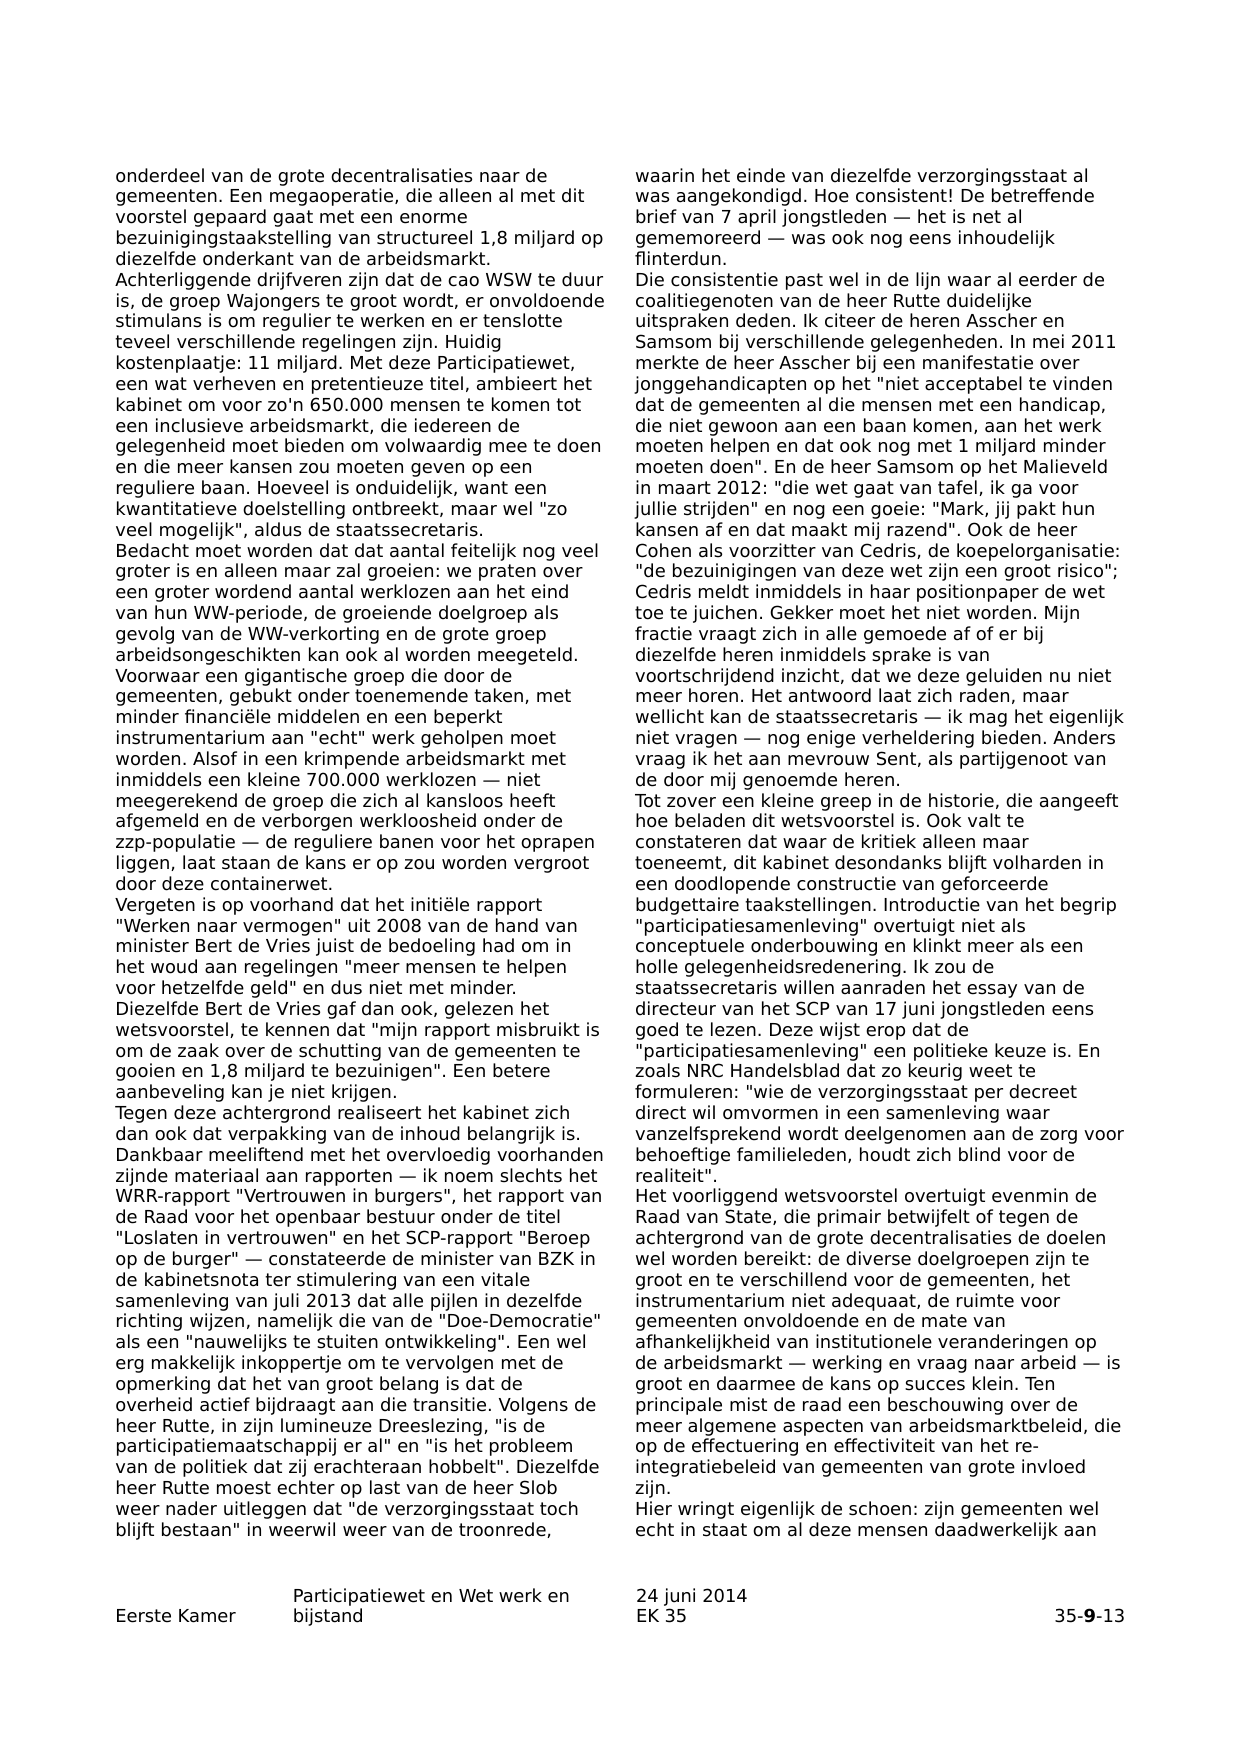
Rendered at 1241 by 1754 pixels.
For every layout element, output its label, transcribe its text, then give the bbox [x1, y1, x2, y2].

text Hier wringt eigenlijk de schoen: zijn gemeenten wel echt in staat om al deze mensen daadwerkelijk aan [635, 1499, 1125, 1540]
text Vergeten is op voorhand dat het initiële rapport "Werken naar vermogen" uit 2008 van de hand van minister Bert de Vries juist de bedoeling had om in het woud aan regelingen "meer mensen te helpen voor hetzelfde geld" en dus niet met minder. Diezelfde Bert de Vries gaf dan ook, gelezen het wetsvoorstel, te kennen dat "mijn rapport misbruikt is om de zaak over de schutting van de gemeenten te gooien en 1,8 miljard te bezuinigen". Een betere aanbeveling kan je niet krijgen. [115, 894, 605, 1103]
text Tegen deze achtergrond realiseert het kabinet zich dan ook dat verpakking van de inhoud belangrijk is. Dankbaar meeliftend met het overvloedig voorhanden zijnde materiaal aan rapporten — ik noem slechts het WRR-rapport "Vertrouwen in burgers", het rapport van de Raad voor het openbaar bestuur onder de titel "Loslaten in vertrouwen" en het SCP-rapport "Beroep op de burger" — constateerde de minister van BZK in de kabinetsnota ter stimulering van een vitale samenleving van juli 2013 dat alle pijlen in dezelfde richting wijzen, namelijk die van de "Doe-Democratie" als een "nauwelijks te stuiten ontwikkeling". Een wel erg makkelijk inkoppertje om te vervolgen met de opmerking dat het van groot belang is dat de overheid actief bijdraagt aan die transitie. Volgens de heer Rutte, in zijn lumineuze Dreeslezing, "is de participatiemaatschappij er al" en "is het probleem van de politiek dat zij erachteraan hobbelt". Diezelfde heer Rutte moest echter op last van de heer Slob weer nader uitleggen dat "de verzorgingsstaat toch blijft bestaan" in weerwil weer van de troonrede, [115, 1103, 605, 1540]
text Tot zover een kleine greep in de historie, die aangeeft hoe beladen dit wetsvoorstel is. Ook valt te constateren dat waar de kritiek alleen maar toeneemt, dit kabinet desondanks blijft volharden in een doodlopende constructie van geforceerde budgettaire taakstellingen. Introductie van het begrip "participatiesamenleving" overtuigt niet als conceptuele onderbouwing en klinkt meer als een holle gelegenheidsredenering. Ik zou de staatssecretaris willen aanraden het essay van de directeur van het SCP van 17 juni jongstleden eens goed te lezen. Deze wijst erop dat de "participatiesamenleving" een politieke keuze is. En zoals NRC Handelsblad dat zo keurig weet te formuleren: "wie de verzorgingsstaat per decreet direct wil omvormen in een samenleving waar vanzelfsprekend wordt deelgenomen aan de zorg voor behoeftige familieleden, houdt zich blind voor de realiteit". [635, 790, 1125, 1186]
text Die consistentie past wel in de lijn waar al eerder de coalitiegenoten van de heer Rutte duidelijke uitspraken deden. Ik citeer de heren Asscher en Samsom bij verschillende gelegenheden. In mei 2011 merkte de heer Asscher bij een manifestatie over jonggehandicapten op het "niet acceptabel te vinden dat de gemeenten al die mensen met een handicap, die niet gewoon aan een baan komen, aan het werk moeten helpen en dat ook nog met 1 miljard minder moeten doen". En de heer Samsom op het Malieveld in maart 2012: "die wet gaat van tafel, ik ga voor jullie strijden" en nog een goeie: "Mark, jij pakt hun kansen af en dat maakt mij razend". Ook de heer Cohen als voorzitter van Cedris, de koepelorganisatie: "de bezuinigingen van deze wet zijn een groot risico"; Cedris meldt inmiddels in haar positionpaper de wet toe te juichen. Gekker moet het niet worden. Mijn fractie vraagt zich in alle gemoede af of er bij diezelfde heren inmiddels sprake is van voortschrijdend inzicht, dat we deze geluiden nu niet meer horen. Het antwoord laat zich raden, maar wellicht kan de staatssecretaris — ik mag het eigenlijk niet vragen — nog enige verheldering bieden. Anders vraag ik het aan mevrouw Sent, als partijgenoot van de door mij genoemde heren. [635, 269, 1125, 790]
text Bedacht moet worden dat dat aantal feitelijk nog veel groter is en alleen maar zal groeien: we praten over een groter wordend aantal werklozen aan het eind van hun WW-periode, de groeiende doelgroep als gevolg van de WW-verkorting en de grote groep arbeidsongeschikten kan ook al worden meegeteld. Voorwaar een gigantische groep die door de gemeenten, gebukt onder toenemende taken, met minder financiële middelen en een beperkt instrumentarium aan "echt" werk geholpen moet worden. Alsof in een krimpende arbeidsmarkt met inmiddels een kleine 700.000 werklozen — niet meegerekend de groep die zich al kansloos heeft afgemeld en de verborgen werkloosheid onder de zzp-populatie — de reguliere banen voor het oprapen liggen, laat staan de kans er op zou worden vergroot door deze containerwet. [115, 540, 605, 894]
text onderdeel van de grote decentralisaties naar de gemeenten. Een megaoperatie, die alleen al met dit voorstel gepaard gaat met een enorme bezuinigingstaakstelling van structureel 1,8 miljard op diezelfde onderkant van de arbeidsmarkt. Achterliggende drijfveren zijn dat de cao WSW te duur is, de groep Wajongers te groot wordt, er onvoldoende stimulans is om regulier te werken en er tenslotte teveel verschillende regelingen zijn. Huidig kostenplaatje: 11 miljard. Met deze Participatiewet, een wat verheven en pretentieuze titel, ambieert het kabinet om voor zo'n 650.000 mensen te komen tot een inclusieve arbeidsmarkt, die iedereen de gelegenheid moet bieden om volwaardig mee te doen en die meer kansen zou moeten geven op een reguliere baan. Hoeveel is onduidelijk, want een kwantitatieve doelstelling ontbreekt, maar wel "zo veel mogelijk", aldus de staatssecretaris. [115, 165, 605, 540]
text Het voorliggend wetsvoorstel overtuigt evenmin de Raad van State, die primair betwijfelt of tegen de achtergrond van de grote decentralisaties de doelen wel worden bereikt: de diverse doelgroepen zijn te groot en te verschillend voor de gemeenten, het instrumentarium niet adequaat, de ruimte voor gemeenten onvoldoende en de mate van afhankelijkheid van institutionele veranderingen op de arbeidsmarkt — werking en vraag naar arbeid — is groot en daarmee de kans op succes klein. Ten principale mist de raad een beschouwing over de meer algemene aspecten van arbeidsmarktbeleid, die op de effectuering en effectiviteit van het re-integratiebeleid van gemeenten van grote invloed zijn. [635, 1186, 1125, 1499]
text waarin het einde van diezelfde verzorgingsstaat al was aangekondigd. Hoe consistent! De betreffende brief van 7 april jongstleden — het is net al gememoreerd — was ook nog eens inhoudelijk flinterdun. [635, 165, 1125, 269]
